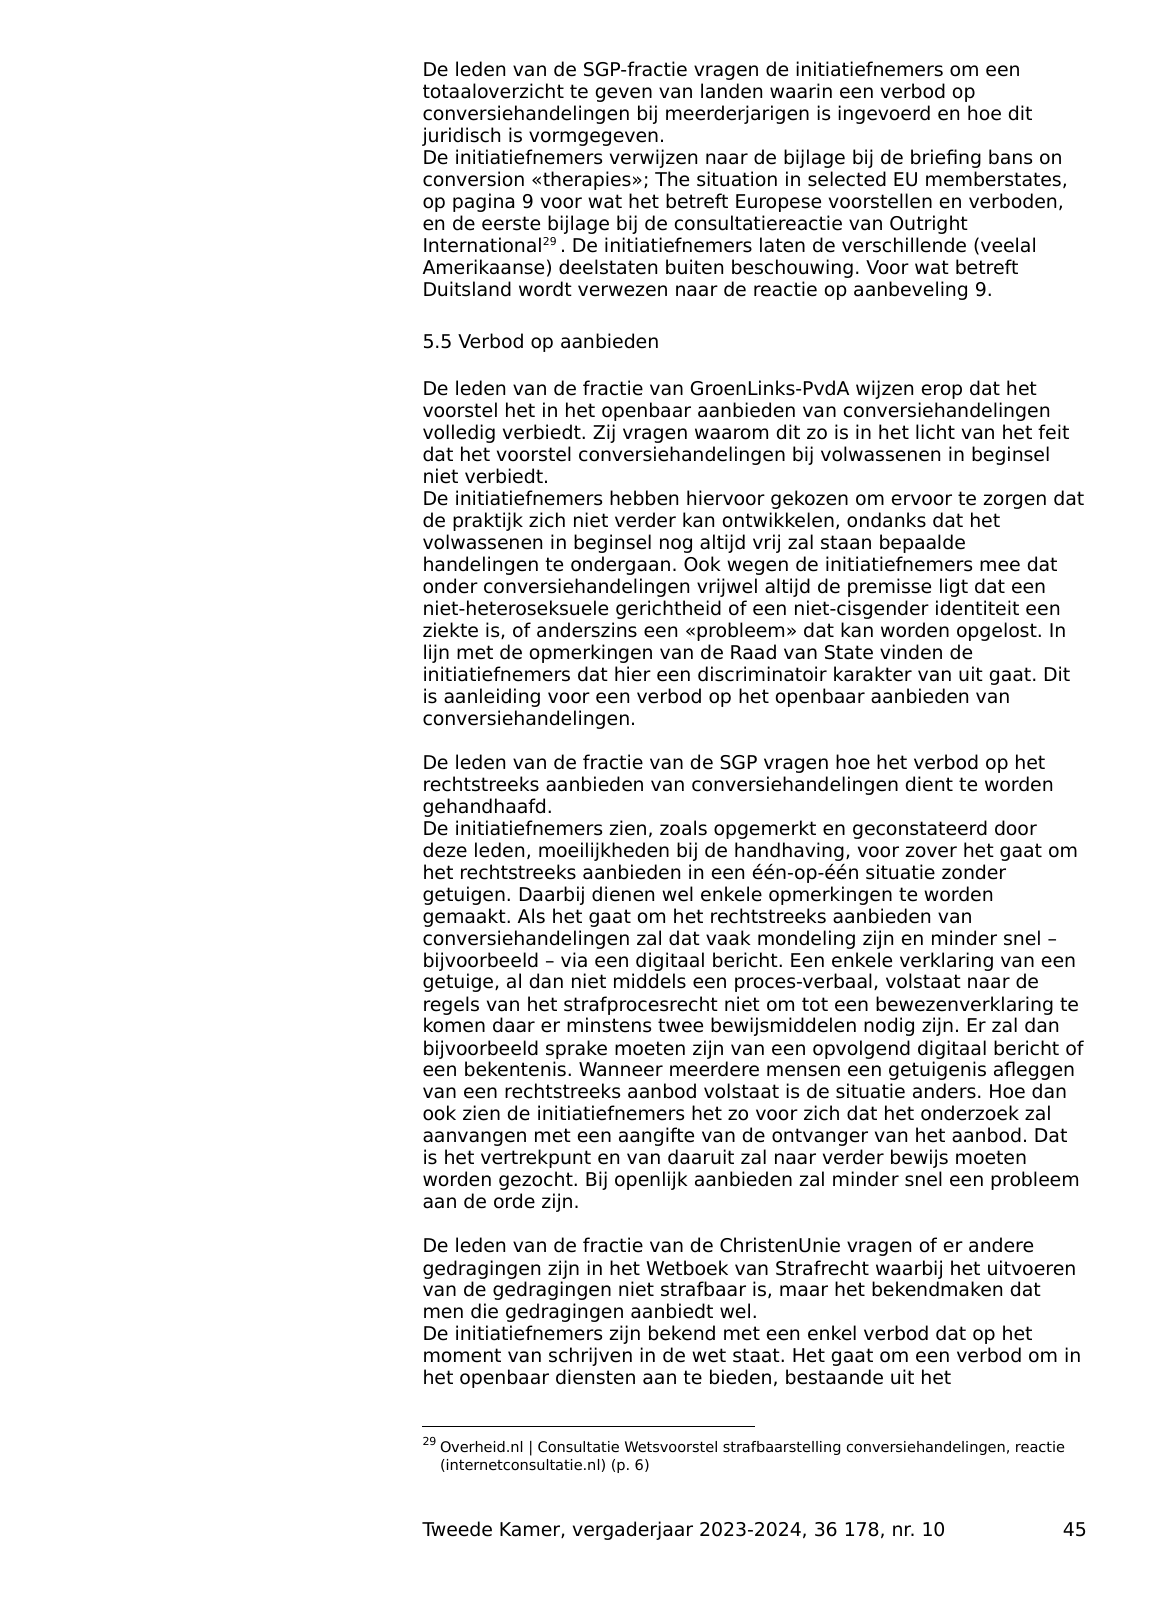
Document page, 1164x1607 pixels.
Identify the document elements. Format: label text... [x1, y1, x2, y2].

subtitle 5.5 Verbod op aanbieden [422, 331, 1087, 353]
text De leden van de fractie van GroenLinks-PvdA wijzen erop dat het voorstel het in het openbaar aanbieden van conversiehandelingen volledig verbiedt. Zij vragen waarom dit zo is in het licht van het feit dat het voorstel conversiehandelingen bij volwassenen in beginsel niet verbiedt. [422, 378, 1087, 488]
text De initiatiefnemers zijn bekend met een enkel verbod dat op het moment van schrijven in de wet staat. Het gaat om een verbod om in het openbaar diensten aan te bieden, bestaande uit het [422, 1323, 1087, 1389]
text Overheid.nl | Consultatie Wetsvoorstel strafbaarstelling conversiehandelingen, reactie (internetconsultatie.nl) (p. 6) [422, 1435, 1087, 1474]
text De leden van de fractie van de ChristenUnie vragen of er andere gedragingen zijn in het Wetboek van Strafrecht waarbij het uitvoeren van de gedragingen niet strafbaar is, maar het bekendmaken dat men die gedragingen aanbiedt wel. [422, 1235, 1087, 1323]
text De initiatiefnemers zien, zoals opgemerkt en geconstateerd door deze leden, moeilijkheden bij de handhaving, voor zover het gaat om het rechtstreeks aanbieden in een één-op-één situatie zonder getuigen. Daarbij dienen wel enkele opmerkingen te worden gemaakt. Als het gaat om het rechtstreeks aanbieden van conversiehandelingen zal dat vaak mondeling zijn en minder snel – bijvoorbeeld – via een digitaal bericht. Een enkele verklaring van een getuige, al dan niet middels een proces-verbaal, volstaat naar de regels van het strafprocesrecht niet om tot een bewezenverklaring te komen daar er minstens twee bewijsmiddelen nodig zijn. Er zal dan bijvoorbeeld sprake moeten zijn van een opvolgend digitaal bericht of een bekentenis. Wanneer meerdere mensen een getuigenis afleggen van een rechtstreeks aanbod volstaat is de situatie anders. Hoe dan ook zien de initiatiefnemers het zo voor zich dat het onderzoek zal aanvangen met een aangifte van de ontvanger van het aanbod. Dat is het vertrekpunt en van daaruit zal naar verder bewijs moeten worden gezocht. Bij openlijk aanbieden zal minder snel een probleem aan de orde zijn. [422, 818, 1087, 1213]
text De leden van de fractie van de SGP vragen hoe het verbod op het rechtstreeks aanbieden van conversiehandelingen dient te worden gehandhaafd. [422, 752, 1087, 818]
text De initiatiefnemers verwijzen naar de bijlage bij de briefing bans on conversion «therapies»; The situation in selected EU memberstates, op pagina 9 voor wat het betreft Europese voorstellen en verboden, en de eerste bijlage bij de consultatiereactie van Outright International. De initiatiefnemers laten de verschillende (veelal Amerikaanse) deelstaten buiten beschouwing. Voor wat betreft Duitsland wordt verwezen naar de reactie op aanbeveling 9. [422, 147, 1087, 301]
text De initiatiefnemers hebben hiervoor gekozen om ervoor te zorgen dat de praktijk zich niet verder kan ontwikkelen, ondanks dat het volwassenen in beginsel nog altijd vrij zal staan bepaalde handelingen te ondergaan. Ook wegen de initiatiefnemers mee dat onder conversiehandelingen vrijwel altijd de premisse ligt dat een niet-heteroseksuele gerichtheid of een niet-cisgender identiteit een ziekte is, of anderszins een «probleem» dat kan worden opgelost. In lijn met de opmerkingen van de Raad van State vinden de initiatiefnemers dat hier een discriminatoir karakter van uit gaat. Dit is aanleiding voor een verbod op het openbaar aanbieden van conversiehandelingen. [422, 488, 1087, 729]
text De leden van de SGP-fractie vragen de initiatiefnemers om een totaaloverzicht te geven van landen waarin een verbod op conversiehandelingen bij meerderjarigen is ingevoerd en hoe dit juridisch is vormgegeven. [422, 59, 1087, 147]
